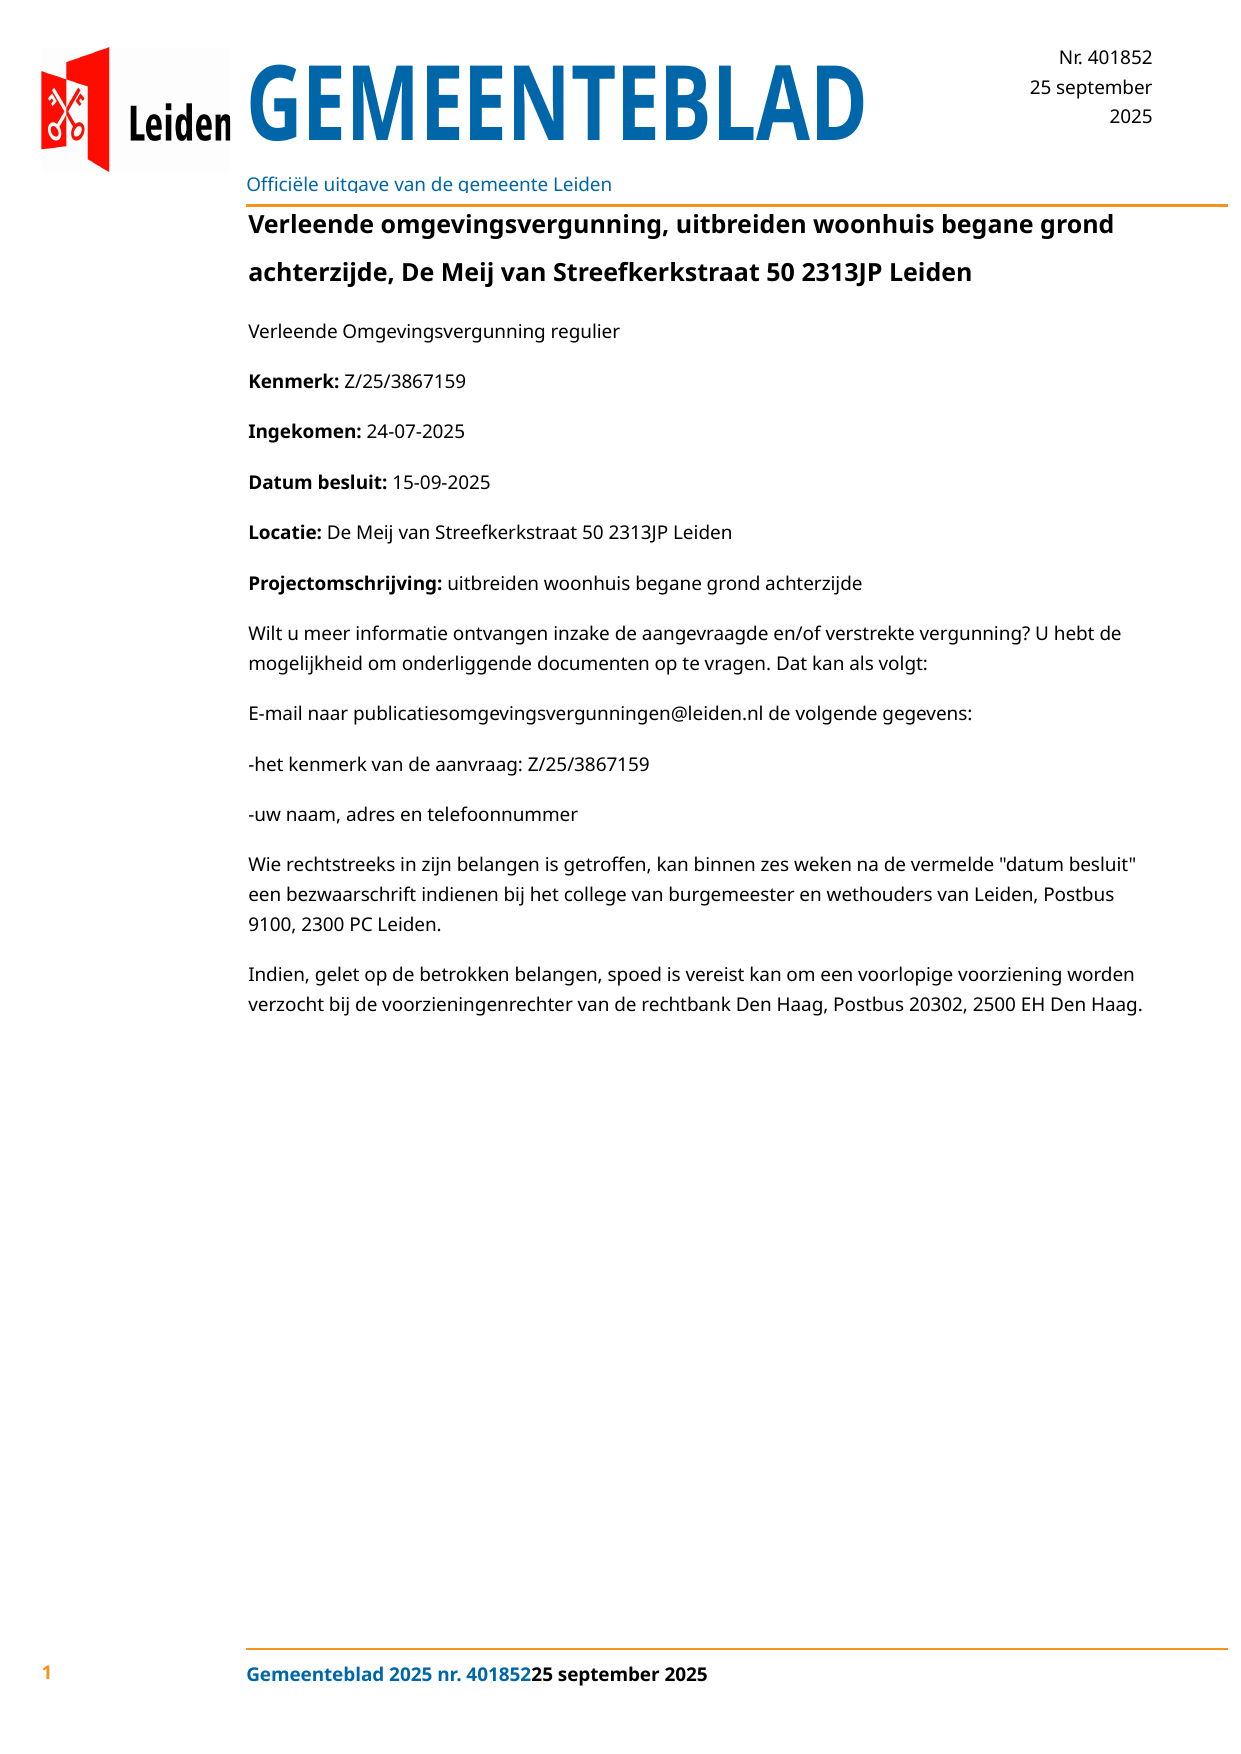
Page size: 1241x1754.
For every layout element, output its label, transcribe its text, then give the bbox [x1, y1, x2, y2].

text Verleende omgevingsvergunning, uitbreiden woonhuis begane grond achterzijde, De Meij van Streefkerkstraat 50 2313JP Leiden [248, 207, 1152, 288]
text Wie rechtstreeks in zijn belangen is getroffen, kan binnen zes weken na de vermelde "datum besluit" een bezwaarschrift indienen bij het college van burgemeester en wethouders van Leiden, Postbus 9100, 2300 PC Leiden. [248, 852, 1152, 937]
text Ingekomen: 24-07-2025 [248, 419, 1152, 444]
text Kenmerk: Z/25/3867159 [248, 368, 1152, 394]
text -uw naam, adres en telefoonnummer [248, 801, 1152, 827]
text Datum besluit: 15-09-2025 [248, 469, 1152, 495]
text -het kenmerk van de aanvraag: Z/25/3867159 [248, 751, 1152, 777]
picture [41, 47, 231, 172]
text Indien, gelet op de betrokken belangen, spoed is vereist kan om een voorlopige voorziening worden verzocht bij de voorzieningenrechter van de rechtbank Den Haag, Postbus 20302, 2500 EH Den Haag. [248, 961, 1152, 1017]
text Locatie: De Meij van Streefkerkstraat 50 2313JP Leiden [248, 519, 1152, 545]
text Verleende Omgevingsvergunning regulier [248, 318, 1152, 344]
text Projectomschrijving: uitbreiden woonhuis begane grond achterzijde [248, 570, 1152, 596]
text E-mail naar publicatiesomgevingsvergunningen@leiden.nl de volgende gegevens: [248, 700, 1152, 726]
text Wilt u meer informatie ontvangen inzake de aangevraagde en/of verstrekte vergunning? U hebt de mogelijkheid om onderliggende documenten op te vragen. Dat kan als volgt: [248, 620, 1152, 676]
